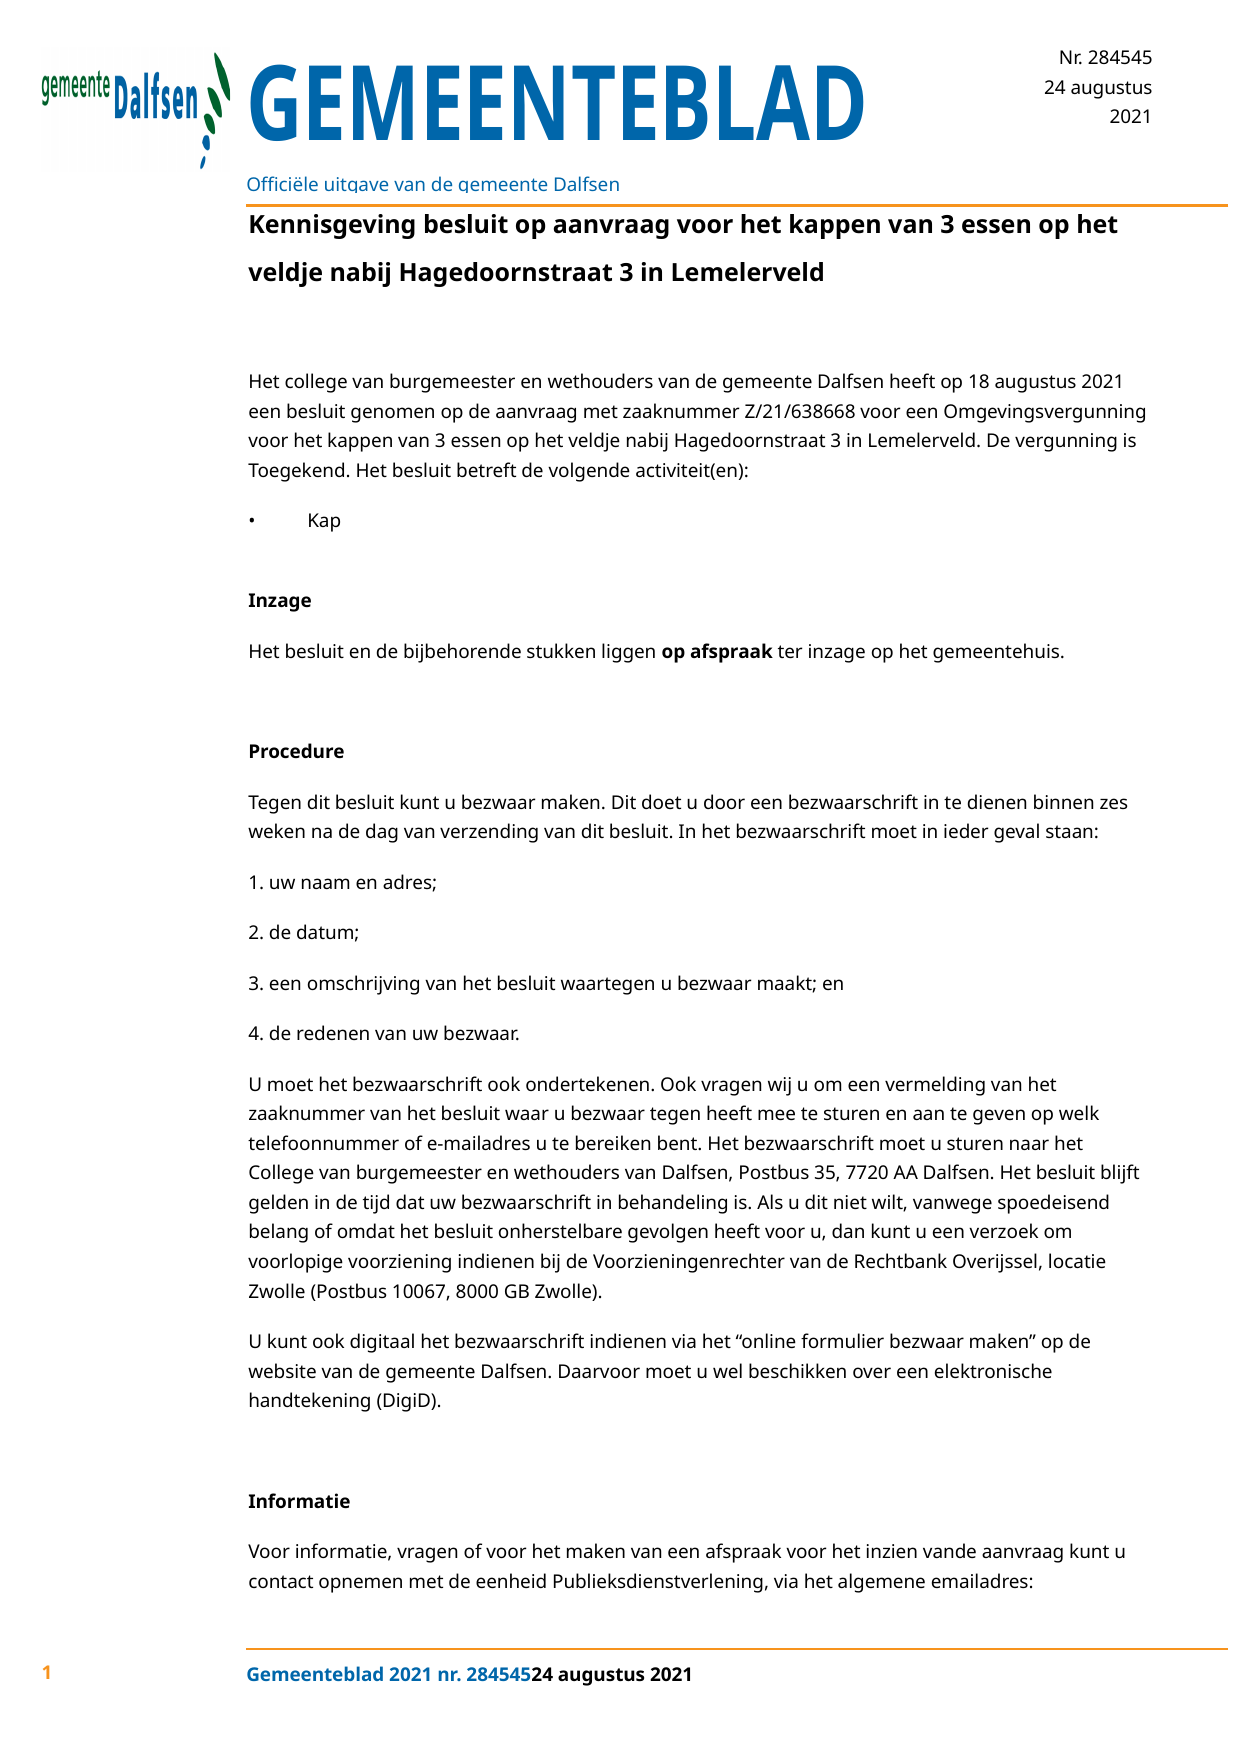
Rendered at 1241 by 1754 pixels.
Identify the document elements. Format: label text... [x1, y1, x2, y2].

text 3. een omschrijving van het besluit waartegen u bezwaar maakt; en [248, 970, 1152, 996]
text 1. uw naam en adres; [248, 869, 1152, 895]
text Informatie [248, 1488, 1152, 1514]
text Procedure [248, 739, 1152, 764]
list Kap [248, 507, 1152, 533]
text U moet het bezwaarschrift ook ondertekenen. Ook vragen wij u om een vermelding van het zaaknummer van het besluit waar u bezwaar tegen heeft mee te sturen en aan te geven op welk telefoonnummer of e-mailadres u te bereiken bent. Het bezwaarschrift moet u sturen naar het College van burgemeester en wethouders van Dalfsen, Postbus 35, 7720 AA Dalfsen. Het besluit blijft gelden in de tijd dat uw bezwaarschrift in behandeling is. Als u dit niet wilt, vanwege spoedeisend belang of omdat het besluit onherstelbare gevolgen heeft voor u, dan kunt u een verzoek om voorlopige voorziening indienen bij de Voorzieningenrechter van de Rechtbank Overijssel, locatie Zwolle (Postbus 10067, 8000 GB Zwolle). [248, 1071, 1152, 1304]
text Voor informatie, vragen of voor het maken van een afspraak voor het inzien vande aanvraag kunt u contact opnemen met de eenheid Publieksdienstverlening, via het algemene emailadres: [248, 1539, 1152, 1594]
text 4. de redenen van uw bezwaar. [248, 1020, 1152, 1046]
picture [41, 47, 231, 172]
text Het college van burgemeester en wethouders van de gemeente Dalfsen heeft op 18 augustus 2021 een besluit genomen op de aanvraag met zaaknummer Z/21/638668 voor een Omgevingsvergunning voor het kappen van 3 essen op het veldje nabij Hagedoornstraat 3 in Lemelerveld. De vergunning is Toegekend. Het besluit betreft de volgende activiteit(en): [248, 368, 1152, 483]
text 2. de datum; [248, 919, 1152, 945]
text Kennisgeving besluit op aanvraag voor het kappen van 3 essen op het veldje nabij Hagedoornstraat 3 in Lemelerveld [248, 207, 1152, 288]
text U kunt ook digitaal het bezwaarschrift indienen via het “online formulier bezwaar maken” op de website van de gemeente Dalfsen. Daarvoor moet u wel beschikken over een elektronische handtekening (DigiD). [248, 1328, 1152, 1413]
text Tegen dit besluit kunt u bezwaar maken. Dit doet u door een bezwaarschrift in te dienen binnen zes weken na de dag van verzending van dit besluit. In het bezwaarschrift moet in ieder geval staan: [248, 789, 1152, 844]
text Het besluit en de bijbehorende stukken liggen op afspraak ter inzage op het gemeentehuis. [248, 638, 1152, 664]
text Inzage [248, 587, 1152, 613]
